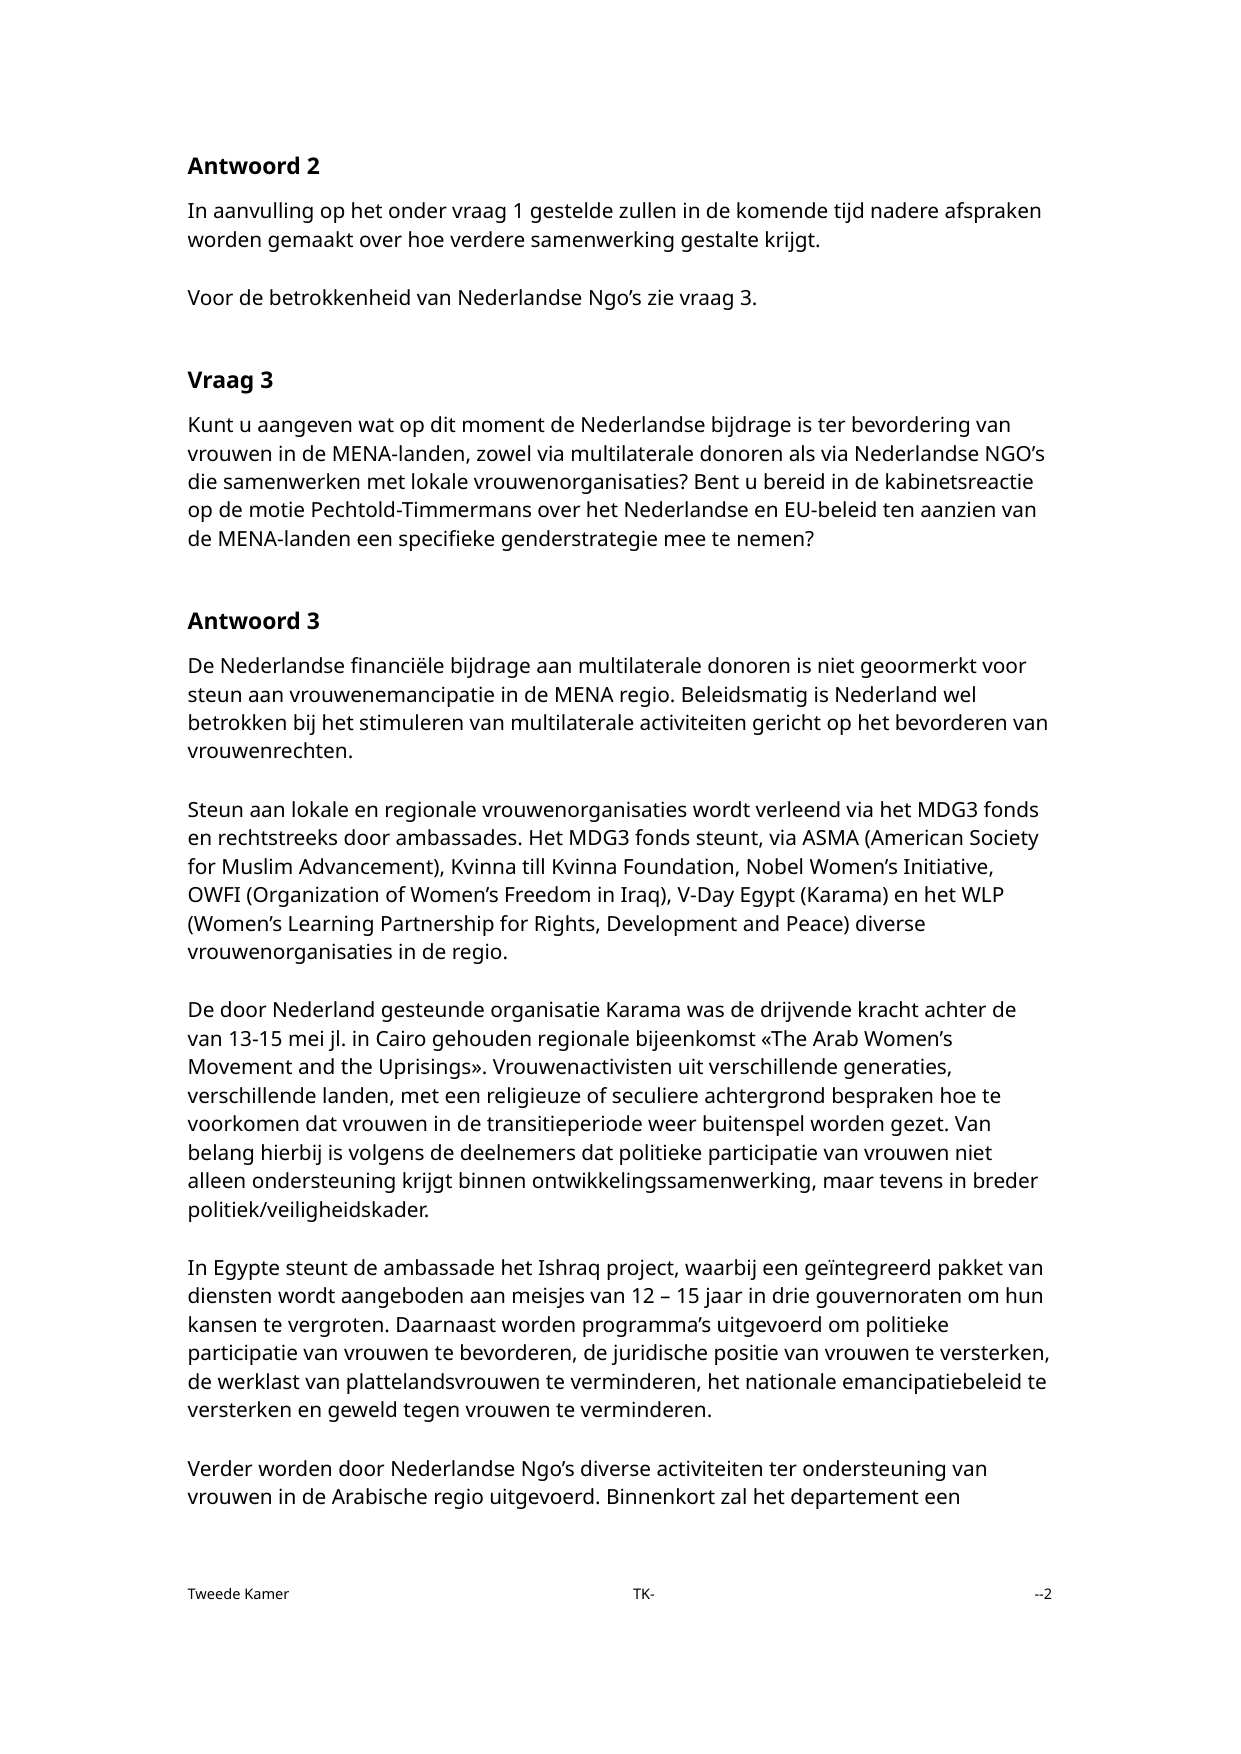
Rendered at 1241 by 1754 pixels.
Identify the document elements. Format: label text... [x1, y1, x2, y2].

text In Egypte steunt de ambassade het Ishraq project, waarbij een geïntegreerd pakket van diensten wordt aangeboden aan meisjes van 12 – 15 jaar in drie gouvernoraten om hun kansen te vergroten. Daarnaast worden programma’s uitgevoerd om politieke participatie van vrouwen te bevorderen, de juridische positie van vrouwen te versterken, de werklast van plattelandsvrouwen te verminderen, het nationale emancipatiebeleid te versterken en geweld tegen vrouwen te verminderen. [187, 1253, 1053, 1424]
text In aanvulling op het onder vraag 1 gestelde zullen in de komende tijd nadere afspraken worden gemaakt over hoe verdere samenwerking gestalte krijgt. [187, 196, 1053, 253]
text Kunt u aangeven wat op dit moment de Nederlandse bijdrage is ter bevordering van vrouwen in de MENA-landen, zowel via multilaterale donoren als via Nederlandse NGO’s die samenwerken met lokale vrouwenorganisaties? Bent u bereid in de kabinetsreactie op de motie Pechtold-Timmermans over het Nederlandse en EU-beleid ten aanzien van de MENA-landen een specifieke genderstrategie mee te nemen? [187, 410, 1053, 552]
subtitle Vraag 3 [187, 364, 1053, 395]
text Verder worden door Nederlandse Ngo’s diverse activiteiten ter ondersteuning van vrouwen in de Arabische regio uitgevoerd. Binnenkort zal het departement een [187, 1454, 1053, 1511]
text Steun aan lokale en regionale vrouwenorganisaties wordt verleend via het MDG3 fonds en rechtstreeks door ambassades. Het MDG3 fonds steunt, via ASMA (American Society for Muslim Advancement), Kvinna till Kvinna Foundation, Nobel Women’s Initiative, OWFI (Organization of Women’s Freedom in Iraq), V-Day Egypt (Karama) en het WLP (Women’s Learning Partnership for Rights, Development and Peace) diverse vrouwenorganisaties in de regio. [187, 795, 1053, 966]
text De door Nederland gesteunde organisatie Karama was de drijvende kracht achter de van 13-15 mei jl. in Cairo gehouden regionale bijeenkomst «The Arab Women’s Movement and the Uprisings». Vrouwenactivisten uit verschillende generaties, verschillende landen, met een religieuze of seculiere achtergrond bespraken hoe te voorkomen dat vrouwen in de transitieperiode weer buitenspel worden gezet. Van belang hierbij is volgens de deelnemers dat politieke participatie van vrouwen niet alleen ondersteuning krijgt binnen ontwikkelingssamenwerking, maar tevens in breder politiek/veiligheidskader. [187, 996, 1053, 1223]
subtitle Antwoord 3 [187, 605, 1053, 636]
text De Nederlandse financiële bijdrage aan multilaterale donoren is niet geoormerkt voor steun aan vrouwenemancipatie in de MENA regio. Beleidsmatig is Nederland wel betrokken bij het stimuleren van multilaterale activiteiten gericht op het bevorderen van vrouwenrechten. [187, 651, 1053, 765]
text Voor de betrokkenheid van Nederlandse Ngo’s zie vraag 3. [187, 283, 1053, 312]
subtitle Antwoord 2 [187, 150, 1053, 181]
